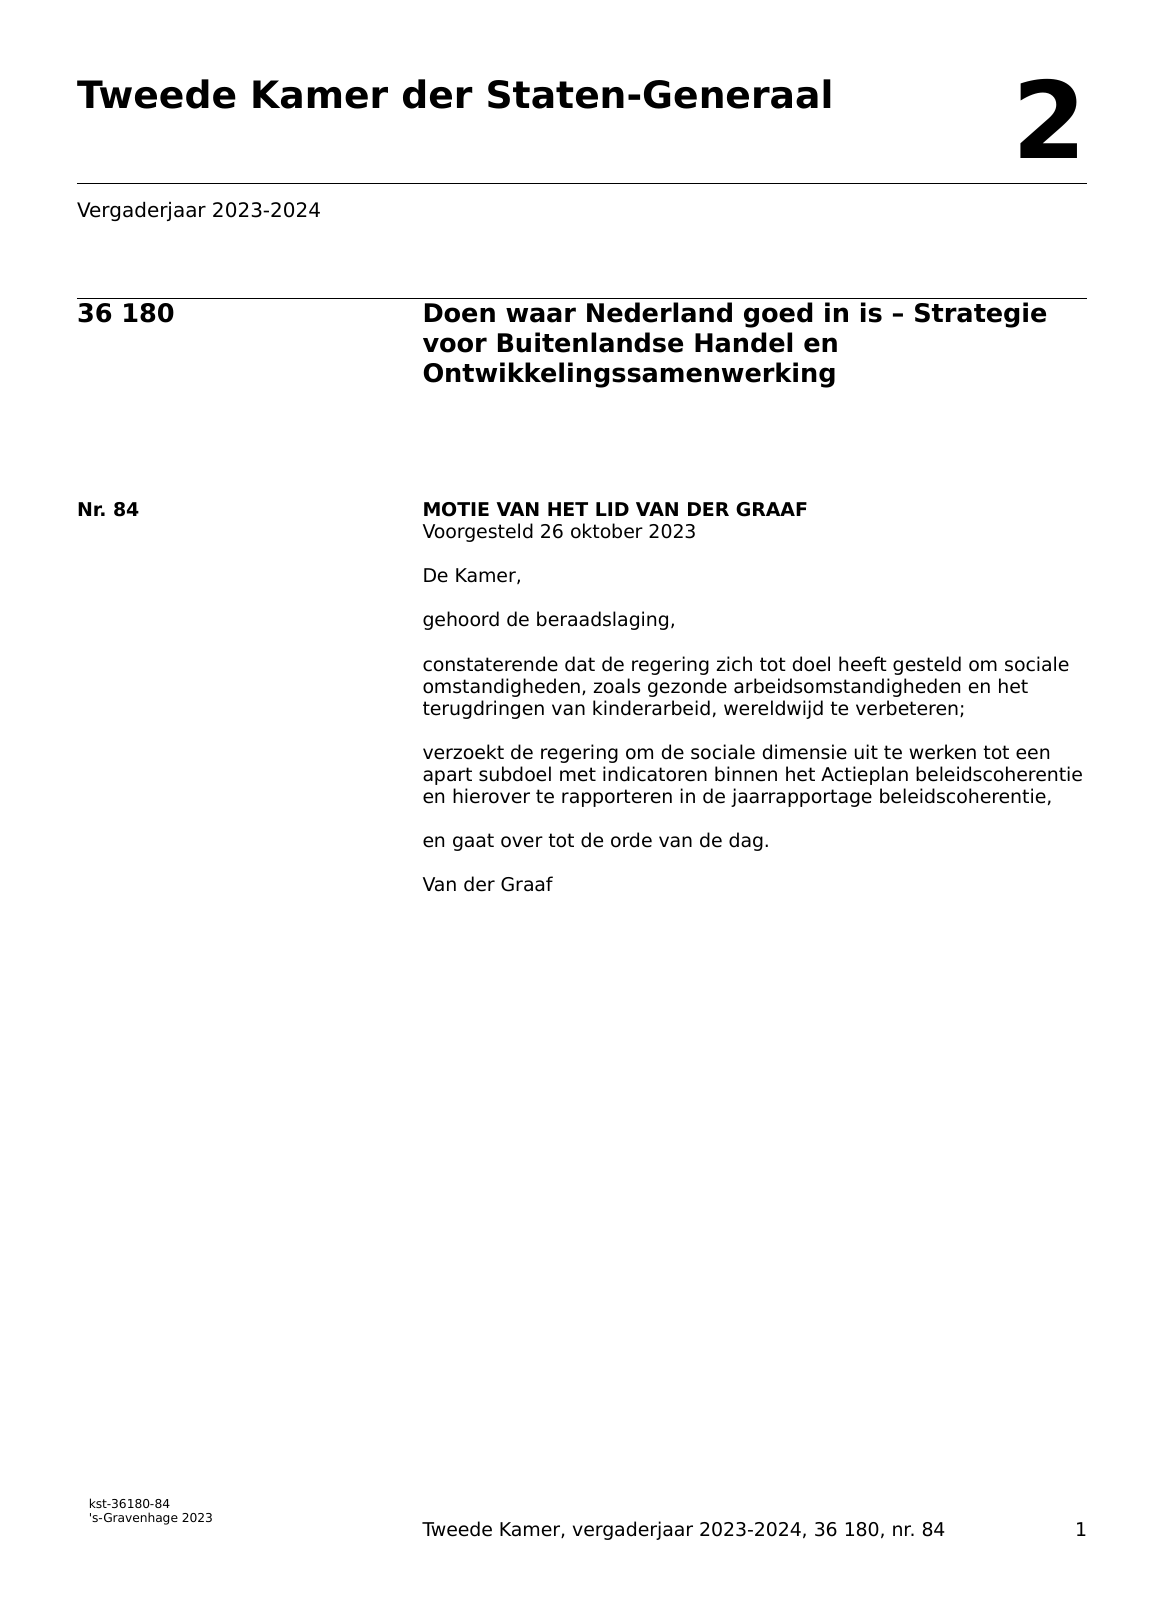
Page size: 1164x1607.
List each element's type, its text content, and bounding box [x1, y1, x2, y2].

subtitle Nr. 84 MOTIE VAN HET LID VAN DER GRAAF [77, 499, 1087, 521]
text 's-Gravenhage 2023 [88, 1511, 323, 1525]
text Voorgesteld 26 oktober 2023 [422, 521, 1087, 543]
text verzoekt de regering om de sociale dimensie uit te werken tot een apart subdoel met indicatoren binnen het Actieplan beleidscoherentie en hierover te rapporteren in de jaarrapportage beleidscoherentie, [422, 742, 1087, 808]
text Van der Graaf [422, 874, 1087, 896]
table_header 2 [886, 59, 1087, 183]
subtitle 36 180 Doen waar Nederland goed in is – Strategie voor Buitenlandse Handel en Ontwikkelingssamenwerking [77, 299, 1087, 388]
text De Kamer, [422, 565, 1087, 587]
text en gaat over tot de orde van de dag. [422, 830, 1087, 852]
table_header Tweede Kamer der Staten-Generaal [77, 59, 886, 183]
text constaterende dat de regering zich tot doel heeft gesteld om sociale omstandigheden, zoals gezonde arbeidsomstandigheden en het terugdringen van kinderarbeid, wereldwijd te verbeteren; [422, 653, 1087, 719]
text gehoord de beraadslaging, [422, 609, 1087, 631]
text kst-36180-84 [88, 1497, 323, 1511]
table_cell Vergaderjaar 2023-2024 [77, 184, 1087, 298]
